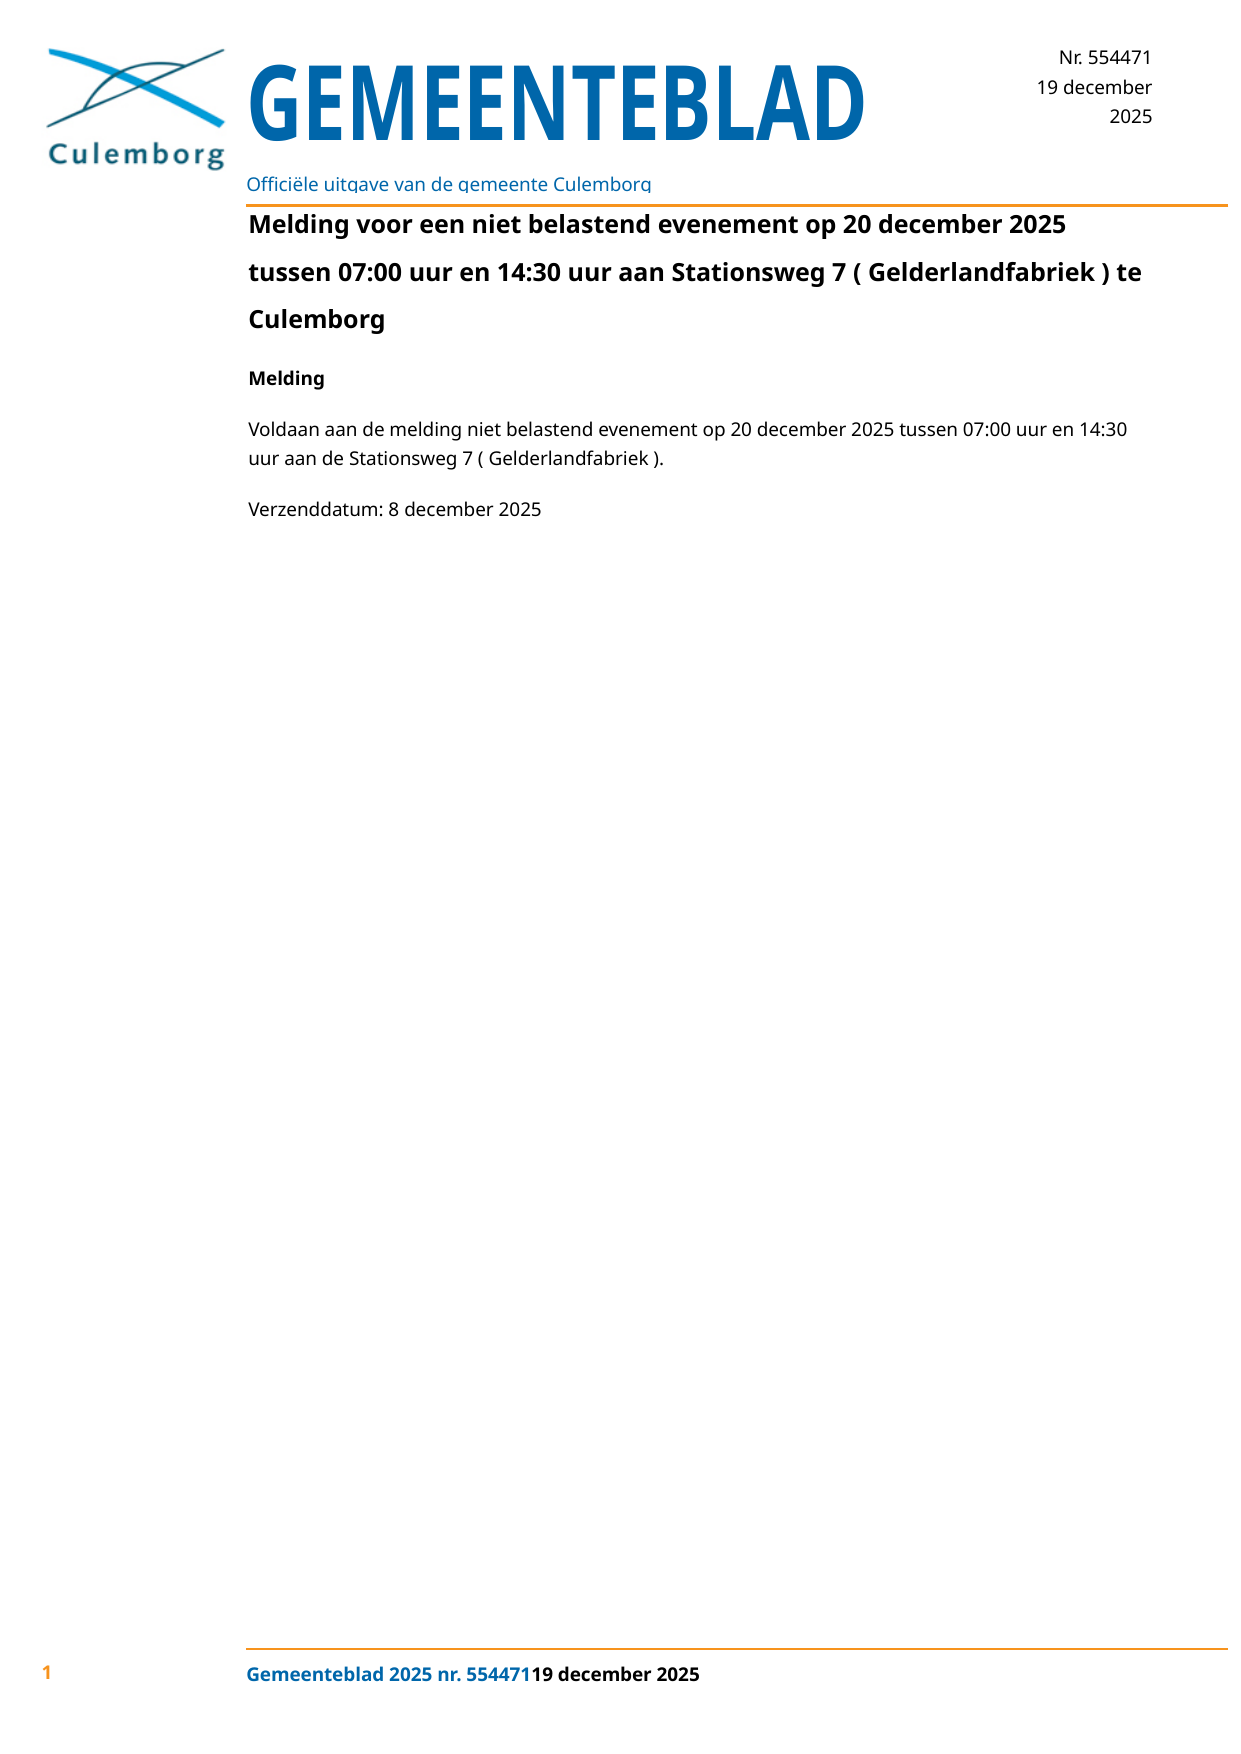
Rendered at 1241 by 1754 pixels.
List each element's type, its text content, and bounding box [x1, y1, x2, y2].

text Melding voor een niet belastend evenement op 20 december 2025 tussen 07:00 uur en 14:30 uur aan Stationsweg 7 ( Gelderlandfabriek ) te Culemborg [248, 207, 1152, 336]
text Verzenddatum: 8 december 2025 [248, 496, 1152, 522]
text Voldaan aan de melding niet belastend evenement op 20 december 2025 tussen 07:00 uur en 14:30 uur aan de Stationsweg 7 ( Gelderlandfabriek ). [248, 416, 1152, 471]
text Melding [248, 366, 1152, 391]
picture [41, 47, 231, 172]
